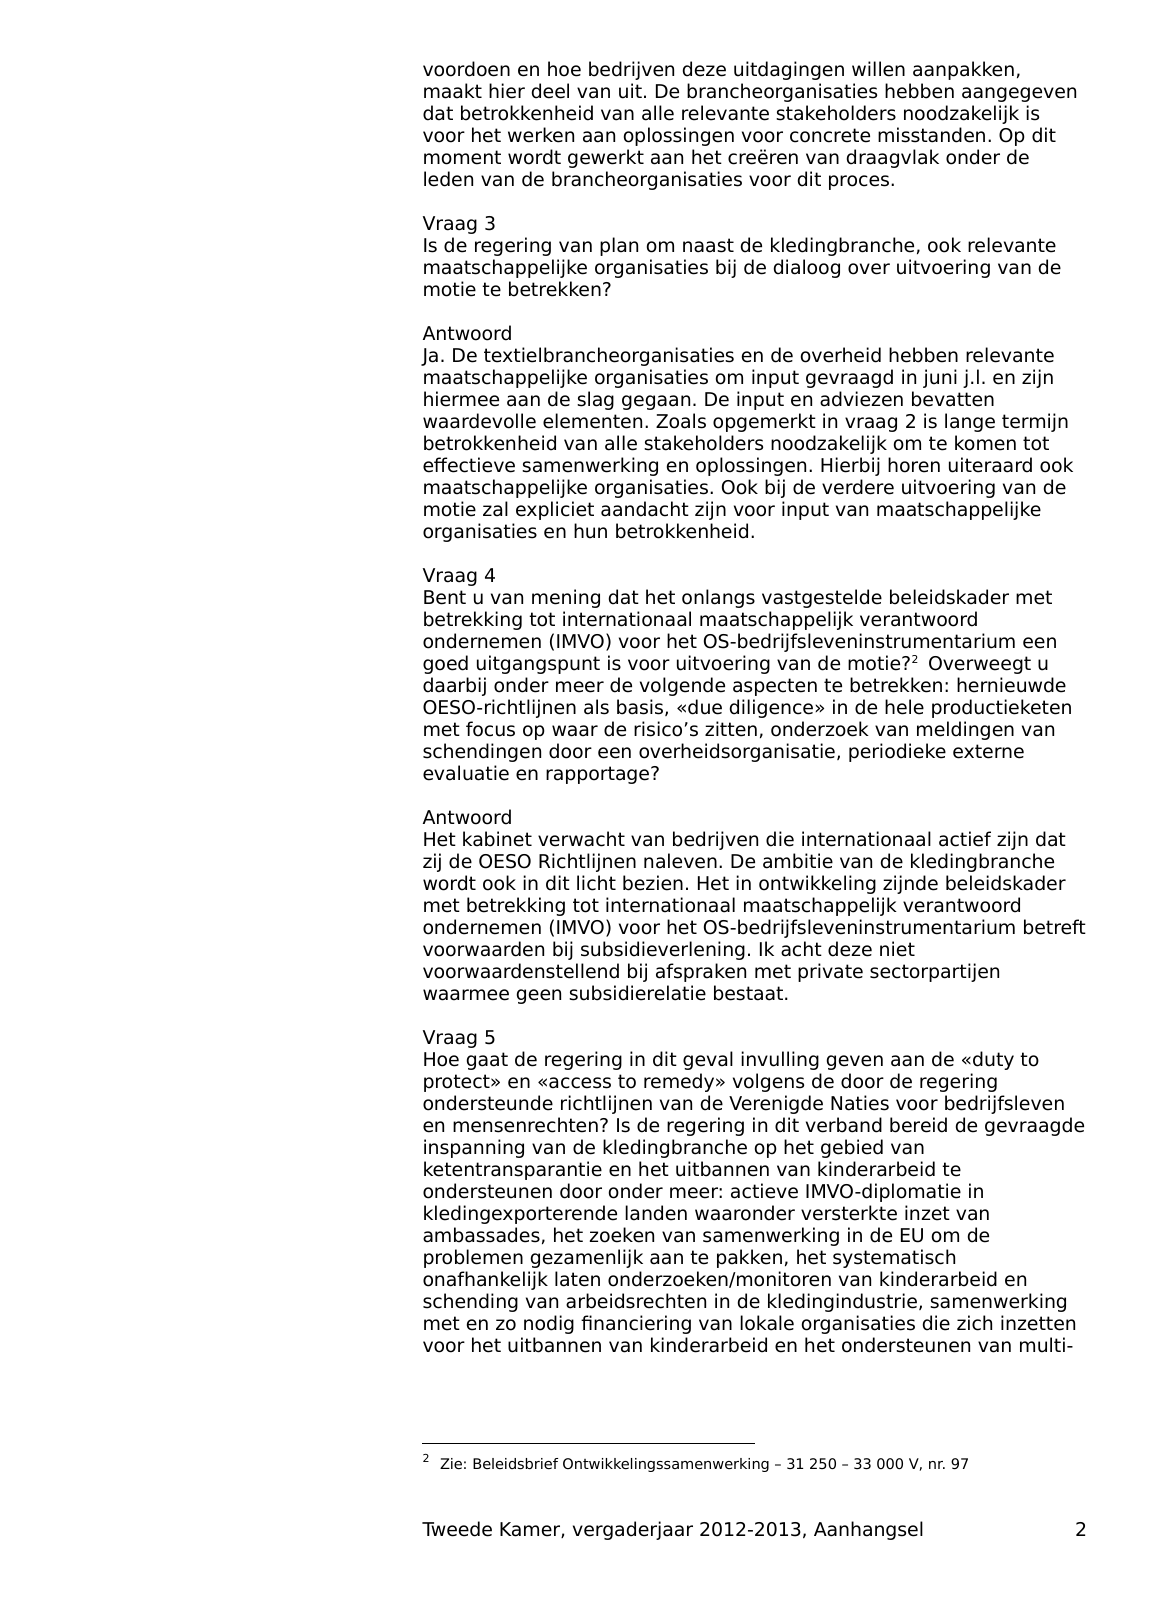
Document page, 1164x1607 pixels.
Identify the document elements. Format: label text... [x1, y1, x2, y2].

text Is de regering van plan om naast de kledingbranche, ook relevante maatschappelijke organisaties bij de dialoog over uitvoering van de motie te betrekken? [422, 235, 1087, 301]
text Zie: Beleidsbrief Ontwikkelingssamenwerking – 31 250 – 33 000 V, nr. 97 [422, 1452, 1087, 1474]
text Hoe gaat de regering in dit geval invulling geven aan de «duty to protect» en «access to remedy» volgens de door de regering ondersteunde richtlijnen van de Verenigde Naties voor bedrijfsleven en mensenrechten? Is de regering in dit verband bereid de gevraagde inspanning van de kledingbranche op het gebied van ketentransparantie en het uitbannen van kinderarbeid te ondersteunen door onder meer: actieve IMVO-diplomatie in kledingexporterende landen waaronder versterkte inzet van ambassades, het zoeken van samenwerking in de EU om de problemen gezamenlijk aan te pakken, het systematisch onafhankelijk laten onderzoeken/monitoren van kinderarbeid en schending van arbeidsrechten in de kledingindustrie, samenwerking met en zo nodig financiering van lokale organisaties die zich inzetten voor het uitbannen van kinderarbeid en het ondersteunen van multi- [422, 1049, 1087, 1357]
text Ja. De textielbrancheorganisaties en de overheid hebben relevante maatschappelijke organisaties om input gevraagd in juni j.l. en zijn hiermee aan de slag gegaan. De input en adviezen bevatten waardevolle elementen. Zoals opgemerkt in vraag 2 is lange termijn betrokkenheid van alle stakeholders noodzakelijk om te komen tot effectieve samenwerking en oplossingen. Hierbij horen uiteraard ook maatschappelijke organisaties. Ook bij de verdere uitvoering van de motie zal expliciet aandacht zijn voor input van maatschappelijke organisaties en hun betrokkenheid. [422, 345, 1087, 543]
text Vraag 5 [422, 1027, 1087, 1049]
text Het kabinet verwacht van bedrijven die internationaal actief zijn dat zij de OESO Richtlijnen naleven. De ambitie van de kledingbranche wordt ook in dit licht bezien. Het in ontwikkeling zijnde beleidskader met betrekking tot internationaal maatschappelijk verantwoord ondernemen (IMVO) voor het OS-bedrijfsleveninstrumentarium betreft voorwaarden bij subsidieverlening. Ik acht deze niet voorwaardenstellend bij afspraken met private sectorpartijen waarmee geen subsidierelatie bestaat. [422, 829, 1087, 1005]
text voordoen en hoe bedrijven deze uitdagingen willen aanpakken, maakt hier deel van uit. De brancheorganisaties hebben aangegeven dat betrokkenheid van alle relevante stakeholders noodzakelijk is voor het werken aan oplossingen voor concrete misstanden. Op dit moment wordt gewerkt aan het creëren van draagvlak onder de leden van de brancheorganisaties voor dit proces. [422, 59, 1087, 191]
text Bent u van mening dat het onlangs vastgestelde beleidskader met betrekking tot internationaal maatschappelijk verantwoord ondernemen (IMVO) voor het OS-bedrijfsleveninstrumentarium een goed uitgangspunt is voor uitvoering van de motie? Overweegt u daarbij onder meer de volgende aspecten te betrekken: hernieuwde OESO-richtlijnen als basis, «due diligence» in de hele productieketen met focus op waar de risico’s zitten, onderzoek van meldingen van schendingen door een overheidsorganisatie, periodieke externe evaluatie en rapportage? [422, 587, 1087, 785]
text Vraag 3 [422, 213, 1087, 235]
text Vraag 4 [422, 565, 1087, 587]
text Antwoord [422, 323, 1087, 345]
text Antwoord [422, 807, 1087, 829]
